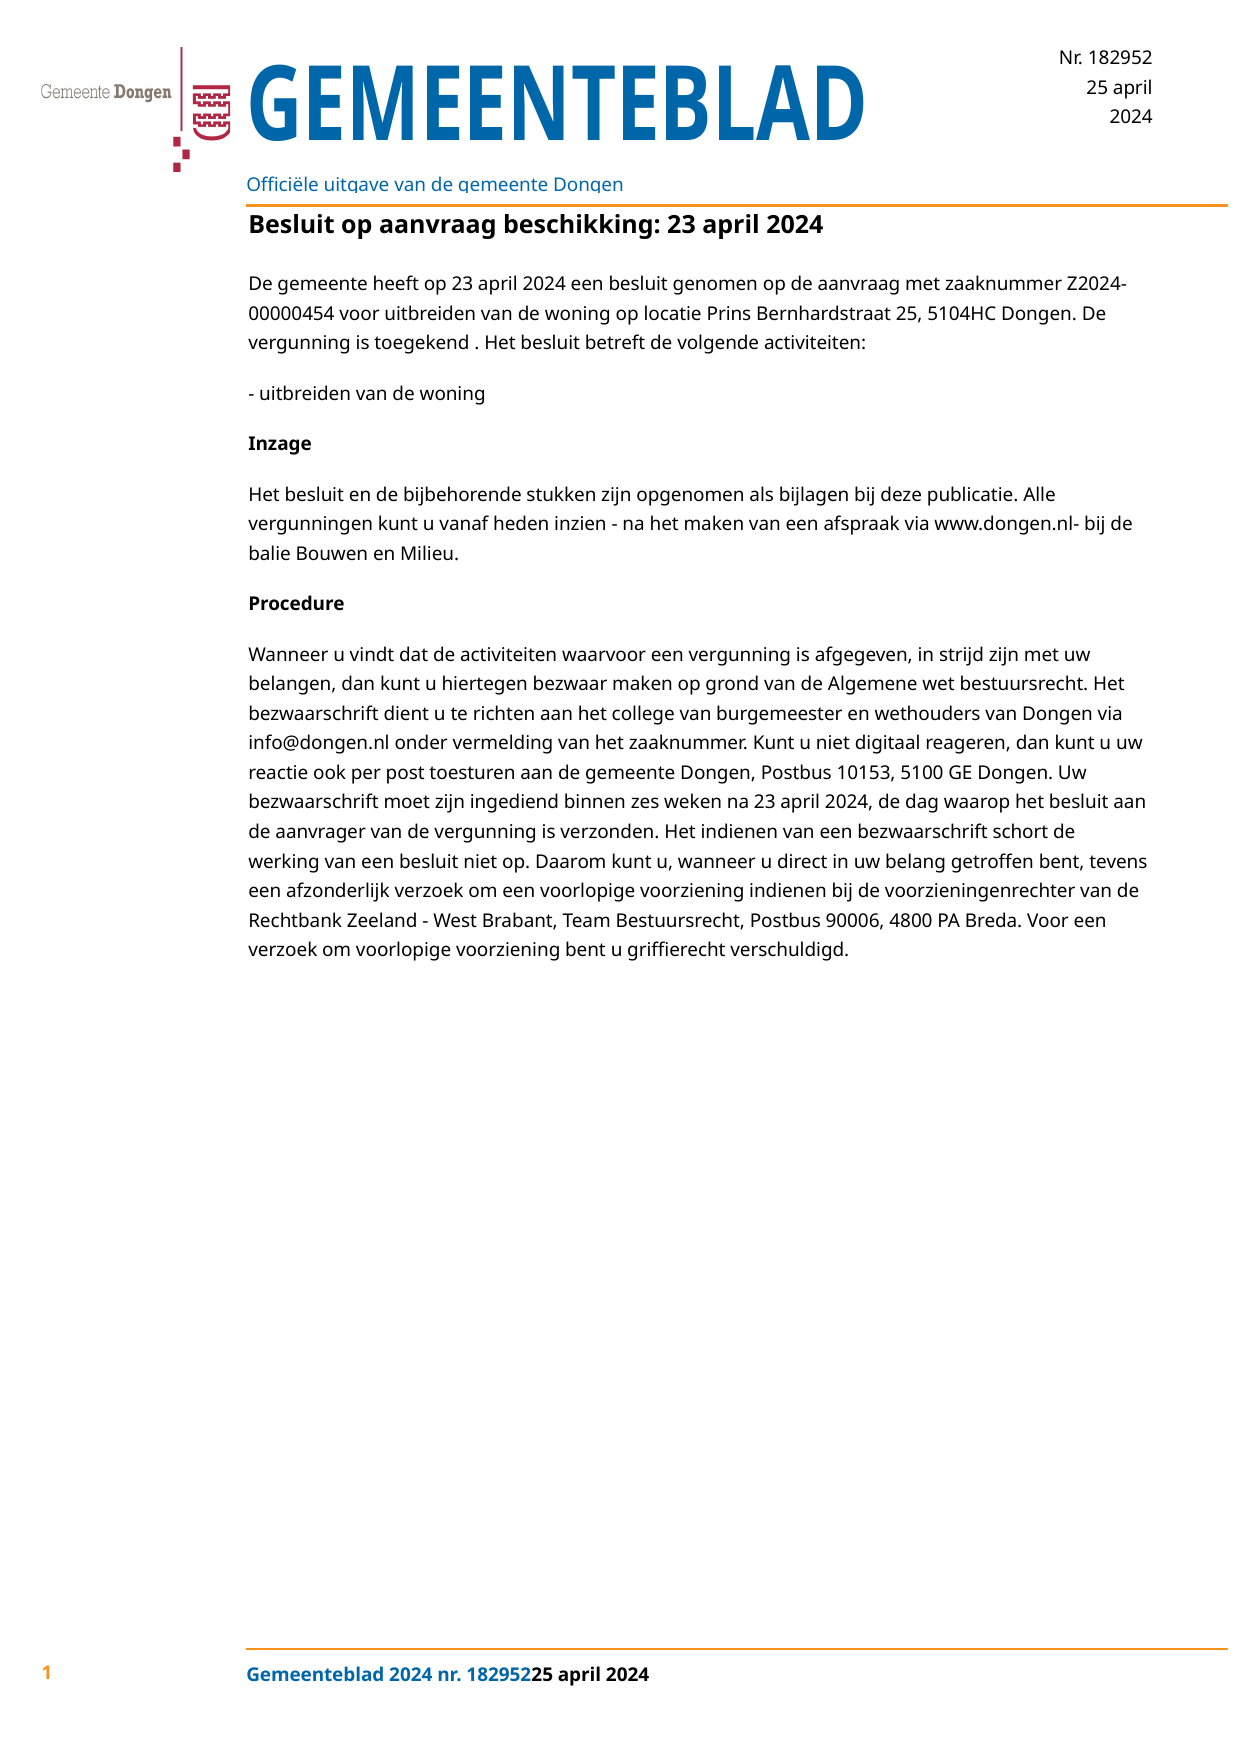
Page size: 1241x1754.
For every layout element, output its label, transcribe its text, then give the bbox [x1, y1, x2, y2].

text Wanneer u vindt dat de activiteiten waarvoor een vergunning is afgegeven, in strijd zijn met uw belangen, dan kunt u hiertegen bezwaar maken op grond van de Algemene wet bestuursrecht. Het bezwaarschrift dient u te richten aan het college van burgemeester en wethouders van Dongen via info@dongen.nl onder vermelding van het zaaknummer. Kunt u niet digitaal reageren, dan kunt u uw reactie ook per post toesturen aan de gemeente Dongen, Postbus 10153, 5100 GE Dongen. Uw bezwaarschrift moet zijn ingediend binnen zes weken na 23 april 2024, de dag waarop het besluit aan de aanvrager van de vergunning is verzonden. Het indienen van een bezwaarschrift schort de werking van een besluit niet op. Daarom kunt u, wanneer u direct in uw belang getroffen bent, tevens een afzonderlijk verzoek om een voorlopige voorziening indienen bij de voorzieningenrechter van de Rechtbank Zeeland - West Brabant, Team Bestuursrecht, Postbus 90006, 4800 PA Breda. Voor een verzoek om voorlopige voorziening bent u griffierecht verschuldigd. [248, 641, 1152, 962]
text Het besluit en de bijbehorende stukken zijn opgenomen als bijlagen bij deze publicatie. Alle vergunningen kunt u vanaf heden inzien - na het maken van een afspraak via www.dongen.nl- bij de balie Bouwen en Milieu. [248, 481, 1152, 566]
picture [41, 47, 231, 172]
text - uitbreiden van de woning [248, 380, 1152, 406]
text De gemeente heeft op 23 april 2024 een besluit genomen op de aanvraag met zaaknummer Z2024-00000454 voor uitbreiden van de woning op locatie Prins Bernhardstraat 25, 5104HC Dongen. De vergunning is toegekend . Het besluit betreft de volgende activiteiten: [248, 270, 1152, 355]
text Besluit op aanvraag beschikking: 23 april 2024 [248, 207, 1152, 241]
text Procedure [248, 590, 1152, 616]
text Inzage [248, 430, 1152, 456]
